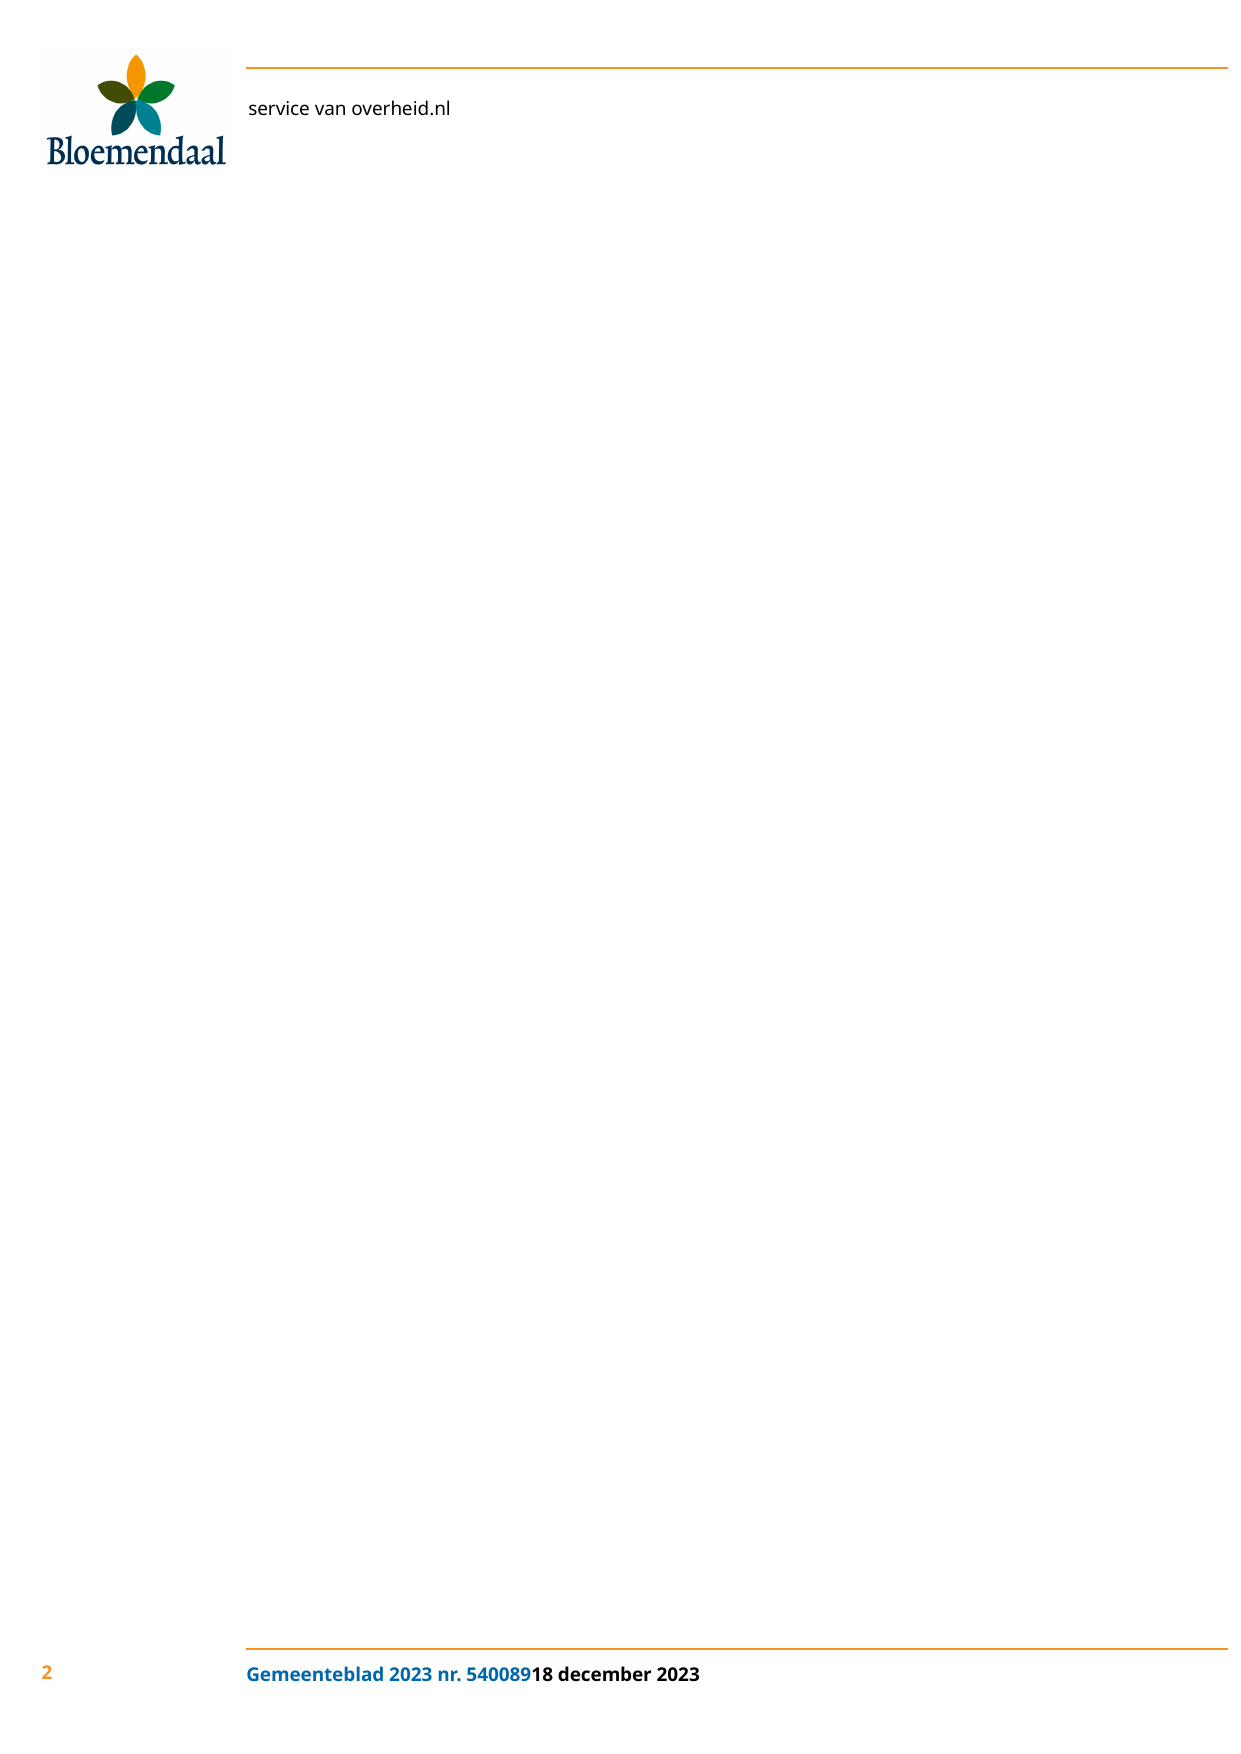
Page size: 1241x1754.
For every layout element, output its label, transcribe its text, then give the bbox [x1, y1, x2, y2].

text service van overheid.nl [248, 95, 1152, 121]
picture [41, 47, 231, 172]
